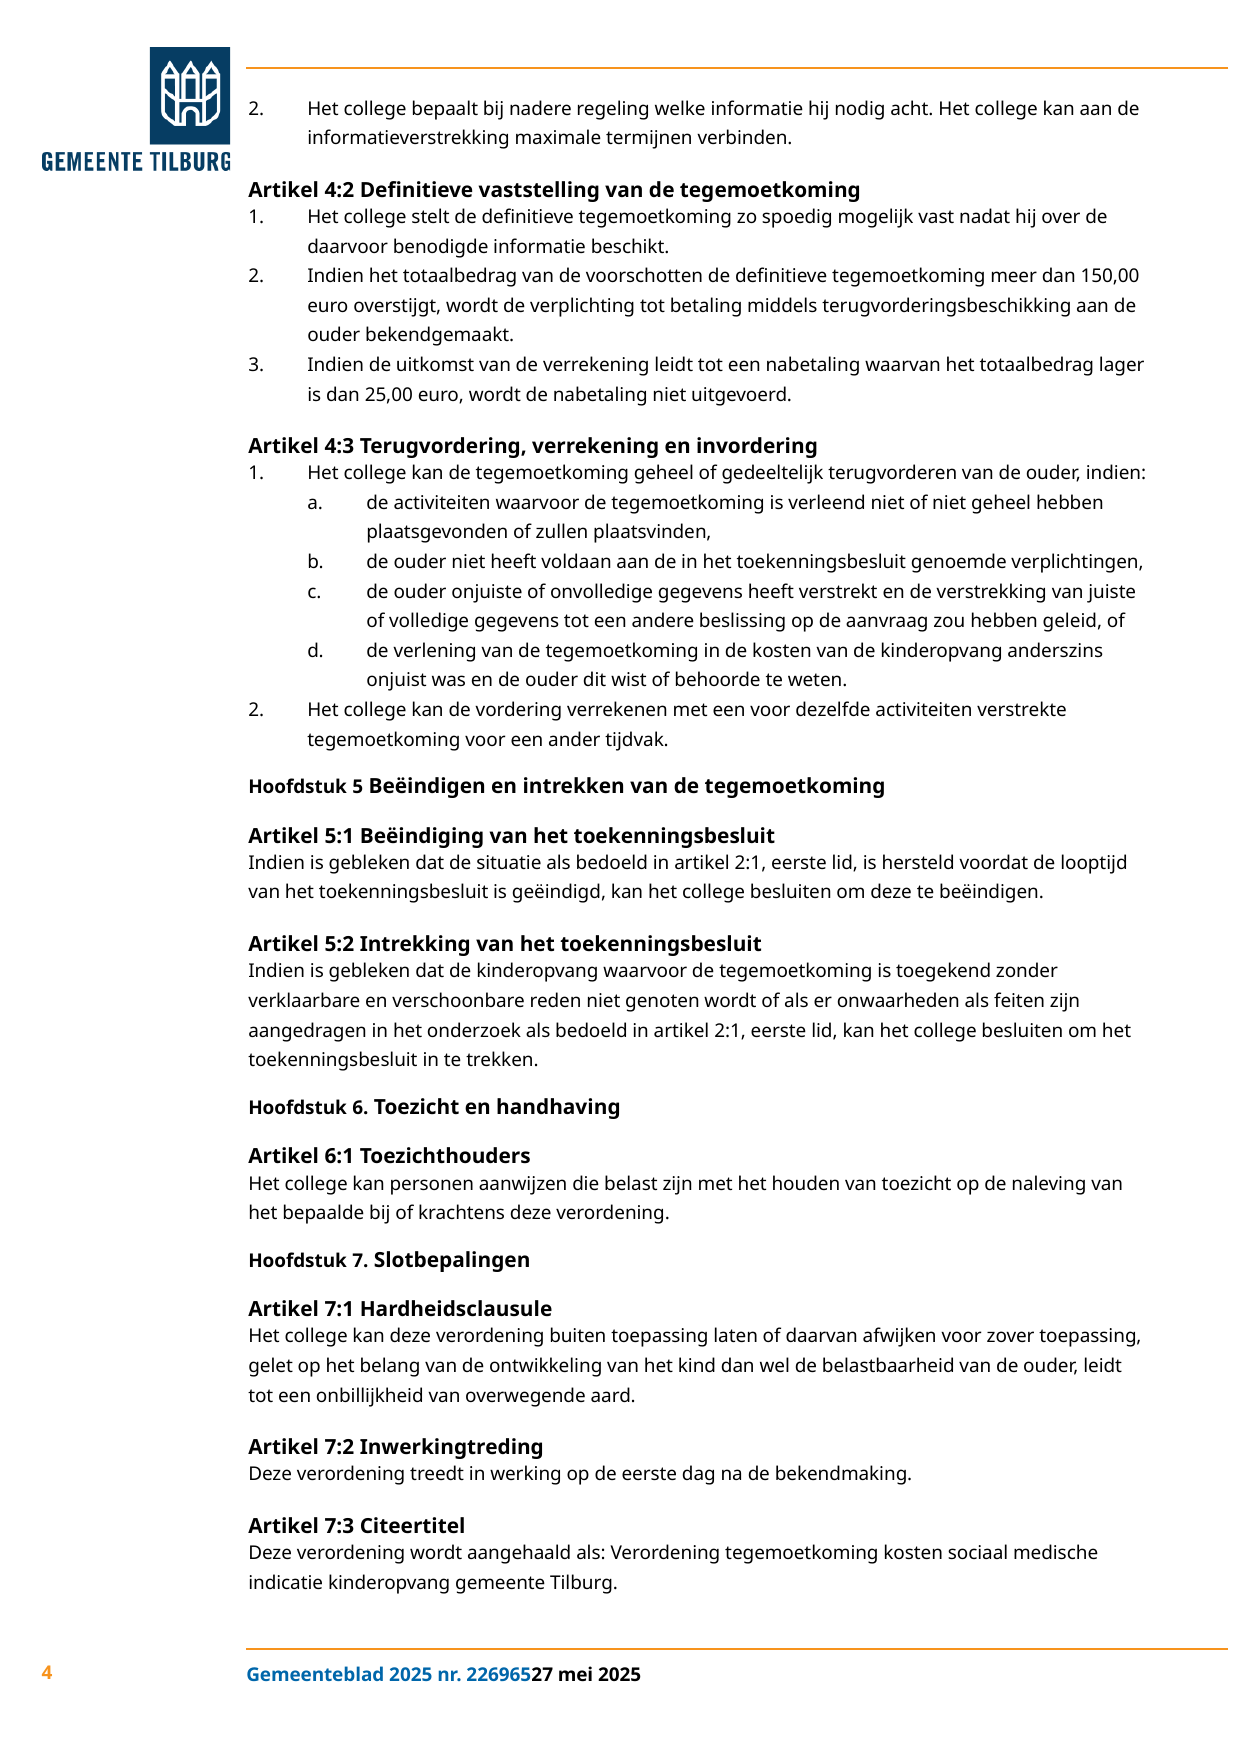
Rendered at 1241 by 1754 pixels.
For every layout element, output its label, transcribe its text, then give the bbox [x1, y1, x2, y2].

text Artikel 5:1 Beëindiging van het toekenningsbesluit [248, 821, 1152, 849]
text Het college kan personen aanwijzen die belast zijn met het houden van toezicht op de naleving van het bepaalde bij of krachtens deze verordening. [248, 1170, 1152, 1225]
text Indien is gebleken dat de kinderopvang waarvoor de tegemoetkoming is toegekend zonder verklaarbare en verschoonbare reden niet genoten wordt of als er onwaarheden als feiten zijn aangedragen in het onderzoek als bedoeld in artikel 2:1, eerste lid, kan het college besluiten om het toekenningsbesluit in te trekken. [248, 958, 1152, 1072]
list Het college bepaalt bij nadere regeling welke informatie hij nodig acht. Het college kan aan de informatieverstrekking maximale termijnen verbinden. [248, 95, 1152, 150]
text Artikel 6:1 Toezichthouders [248, 1141, 1152, 1170]
text Hoofdstuk 7. Slotbepalingen [248, 1245, 1152, 1273]
text Het college kan deze verordening buiten toepassing laten of daarvan afwijken voor zover toepassing, gelet op het belang van de ontwikkeling van het kind dan wel de belastbaarheid van de ouder, leidt tot een onbillijkheid van overwegende aard. [248, 1323, 1152, 1407]
text Hoofdstuk 6. Toezicht en handhaving [248, 1092, 1152, 1120]
text Artikel 4:2 Definitieve vaststelling van de tegemoetkoming [248, 175, 1152, 203]
list Indien de uitkomst van de verrekening leidt tot een nabetaling waarvan het totaalbedrag lager is dan 25,00 euro, wordt de nabetaling niet uitgevoerd. [248, 351, 1152, 406]
text Deze verordening wordt aangehaald als: Verordening tegemoetkoming kosten sociaal medische indicatie kinderopvang gemeente Tilburg. [248, 1539, 1152, 1595]
text Artikel 7:2 Inwerkingtreding [248, 1432, 1152, 1461]
text Artikel 7:1 Hardheidsclausule [248, 1294, 1152, 1323]
list de ouder onjuiste of onvolledige gegevens heeft verstrekt en de verstrekking van juiste of volledige gegevens tot een andere beslissing op de aanvraag zou hebben geleid, of [307, 578, 1152, 633]
list Het college kan de tegemoetkoming geheel of gedeeltelijk terugvorderen van de ouder, indien: [248, 459, 1152, 485]
list de ouder niet heeft voldaan aan de in het toekenningsbesluit genoemde verplichtingen, [307, 548, 1152, 574]
text Deze verordening treedt in werking op de eerste dag na de bekendmaking. [248, 1461, 1152, 1486]
text Artikel 7:3 Citeertitel [248, 1511, 1152, 1539]
list de verlening van de tegemoetkoming in de kosten van de kinderopvang anderszins onjuist was en de ouder dit wist of behoorde te weten. [307, 637, 1152, 692]
text Artikel 5:2 Intrekking van het toekenningsbesluit [248, 929, 1152, 958]
list Het college stelt de definitieve tegemoetkoming zo spoedig mogelijk vast nadat hij over de daarvoor benodigde informatie beschikt. [248, 203, 1152, 258]
text Artikel 4:3 Terugvordering, verrekening en invordering [248, 431, 1152, 459]
list Het college kan de vordering verrekenen met een voor dezelfde activiteiten verstrekte tegemoetkoming voor een ander tijdvak. [248, 696, 1152, 752]
list de activiteiten waarvoor de tegemoetkoming is verleend niet of niet geheel hebben plaatsgevonden of zullen plaatsvinden, [307, 489, 1152, 544]
text Hoofdstuk 5 Beëindigen en intrekken van de tegemoetkoming [248, 771, 1152, 800]
list Indien het totaalbedrag van de voorschotten de definitieve tegemoetkoming meer dan 150,00 euro overstijgt, wordt de verplichting tot betaling middels terugvorderingsbeschikking aan de ouder bekendgemaakt. [248, 262, 1152, 347]
picture [41, 47, 231, 172]
text Indien is gebleken dat de situatie als bedoeld in artikel 2:1, eerste lid, is hersteld voordat de looptijd van het toekenningsbesluit is geëindigd, kan het college besluiten om deze te beëindigen. [248, 849, 1152, 904]
